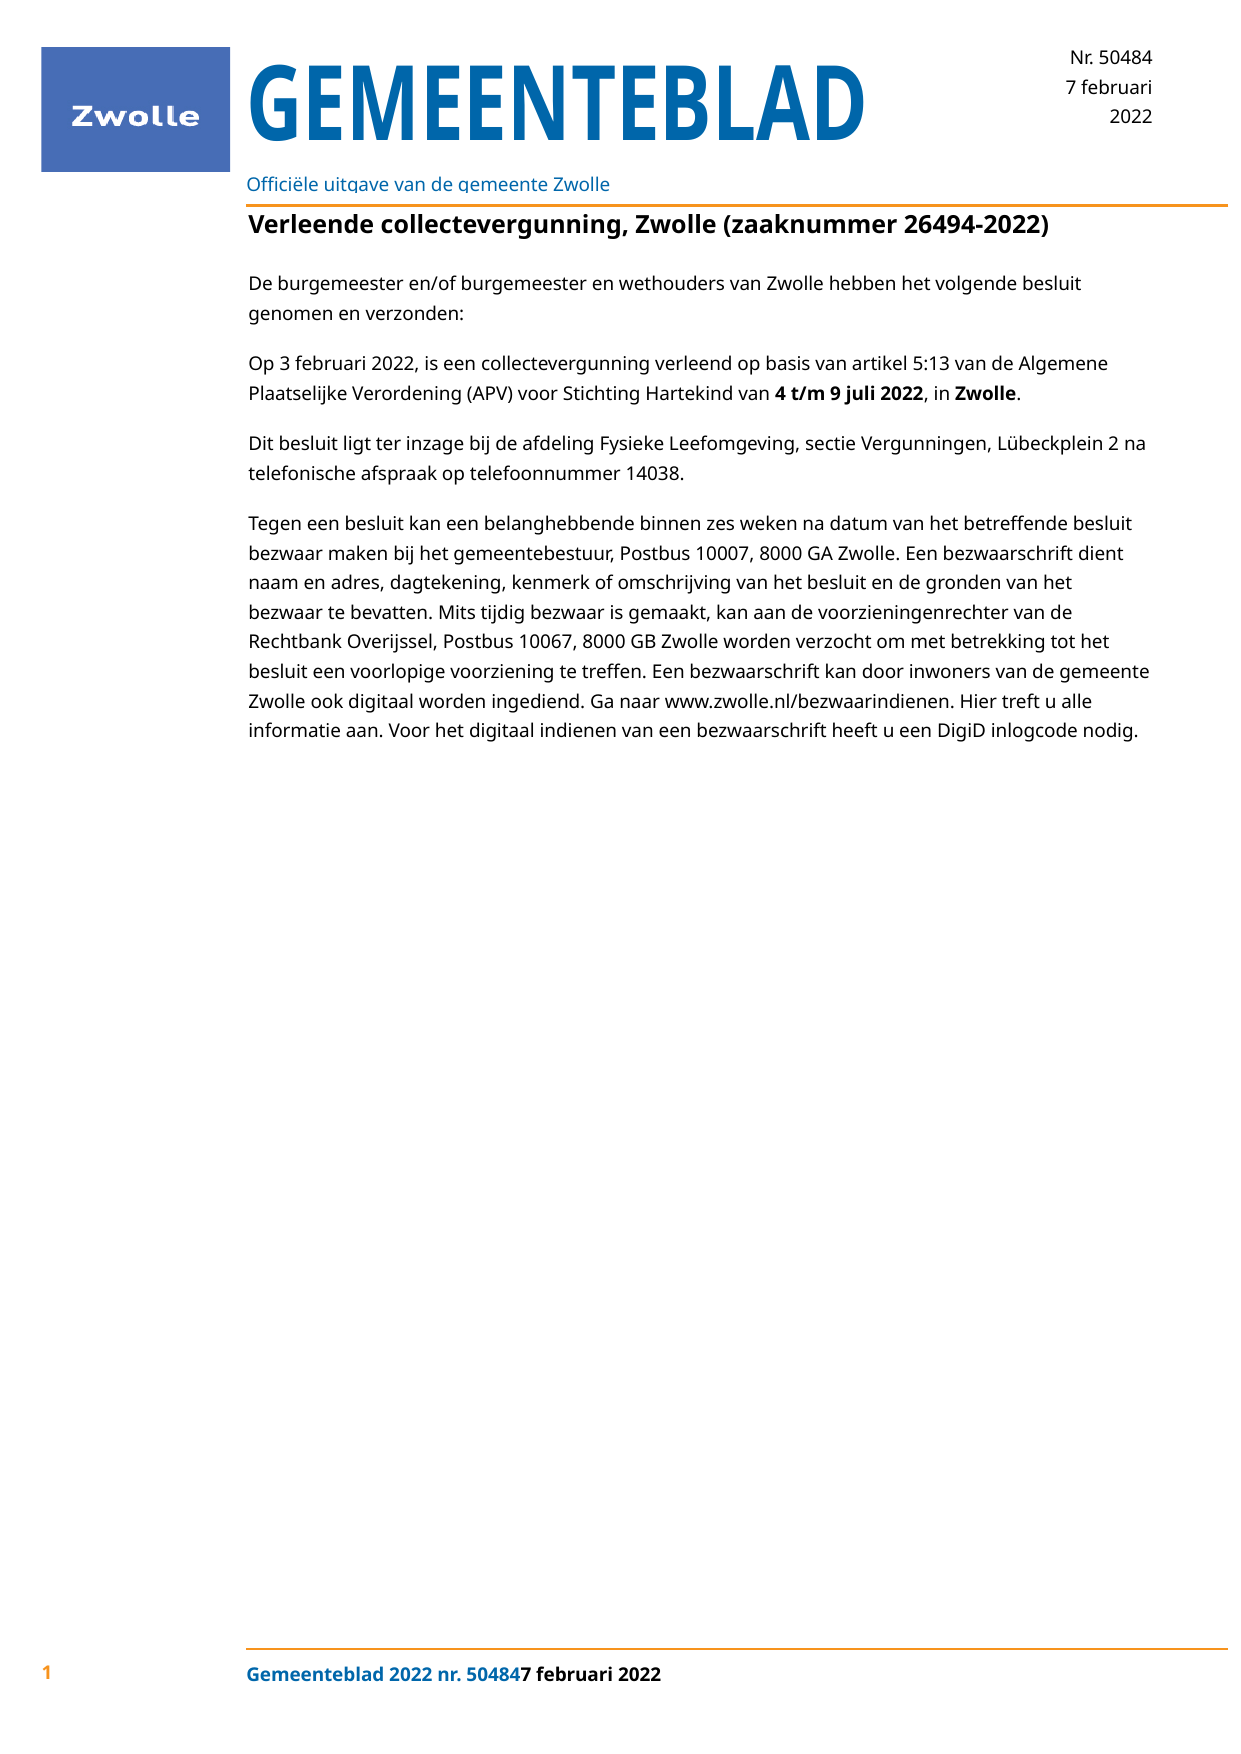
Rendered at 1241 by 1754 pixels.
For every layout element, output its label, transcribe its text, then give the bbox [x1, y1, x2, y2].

text De burgemeester en/of burgemeester en wethouders van Zwolle hebben het volgende besluit genomen en verzonden: [248, 270, 1152, 326]
text Tegen een besluit kan een belanghebbende binnen zes weken na datum van het betreffende besluit bezwaar maken bij het gemeentebestuur, Postbus 10007, 8000 GA Zwolle. Een bezwaarschrift dient naam en adres, dagtekening, kenmerk of omschrijving van het besluit en de gronden van het bezwaar te bevatten. Mits tijdig bezwaar is gemaakt, kan aan de voorzieningenrechter van de Rechtbank Overijssel, Postbus 10067, 8000 GB Zwolle worden verzocht om met betrekking tot het besluit een voorlopige voorziening te treffen. Een bezwaarschrift kan door inwoners van de gemeente Zwolle ook digitaal worden ingediend. Ga naar www.zwolle.nl/bezwaarindienen. Hier treft u alle informatie aan. Voor het digitaal indienen van een bezwaarschrift heeft u een DigiD inlogcode nodig. [248, 510, 1152, 743]
text Op 3 februari 2022, is een collectevergunning verleend op basis van artikel 5:13 van de Algemene Plaatselijke Verordening (APV) voor Stichting Hartekind van 4 t/m 9 juli 2022, in Zwolle. [248, 350, 1152, 406]
picture [41, 47, 231, 172]
text Verleende collectevergunning, Zwolle (zaaknummer 26494-2022) [248, 207, 1152, 241]
text Dit besluit ligt ter inzage bij de afdeling Fysieke Leefomgeving, sectie Vergunningen, Lübeckplein 2 na telefonische afspraak op telefoonnummer 14038. [248, 430, 1152, 486]
